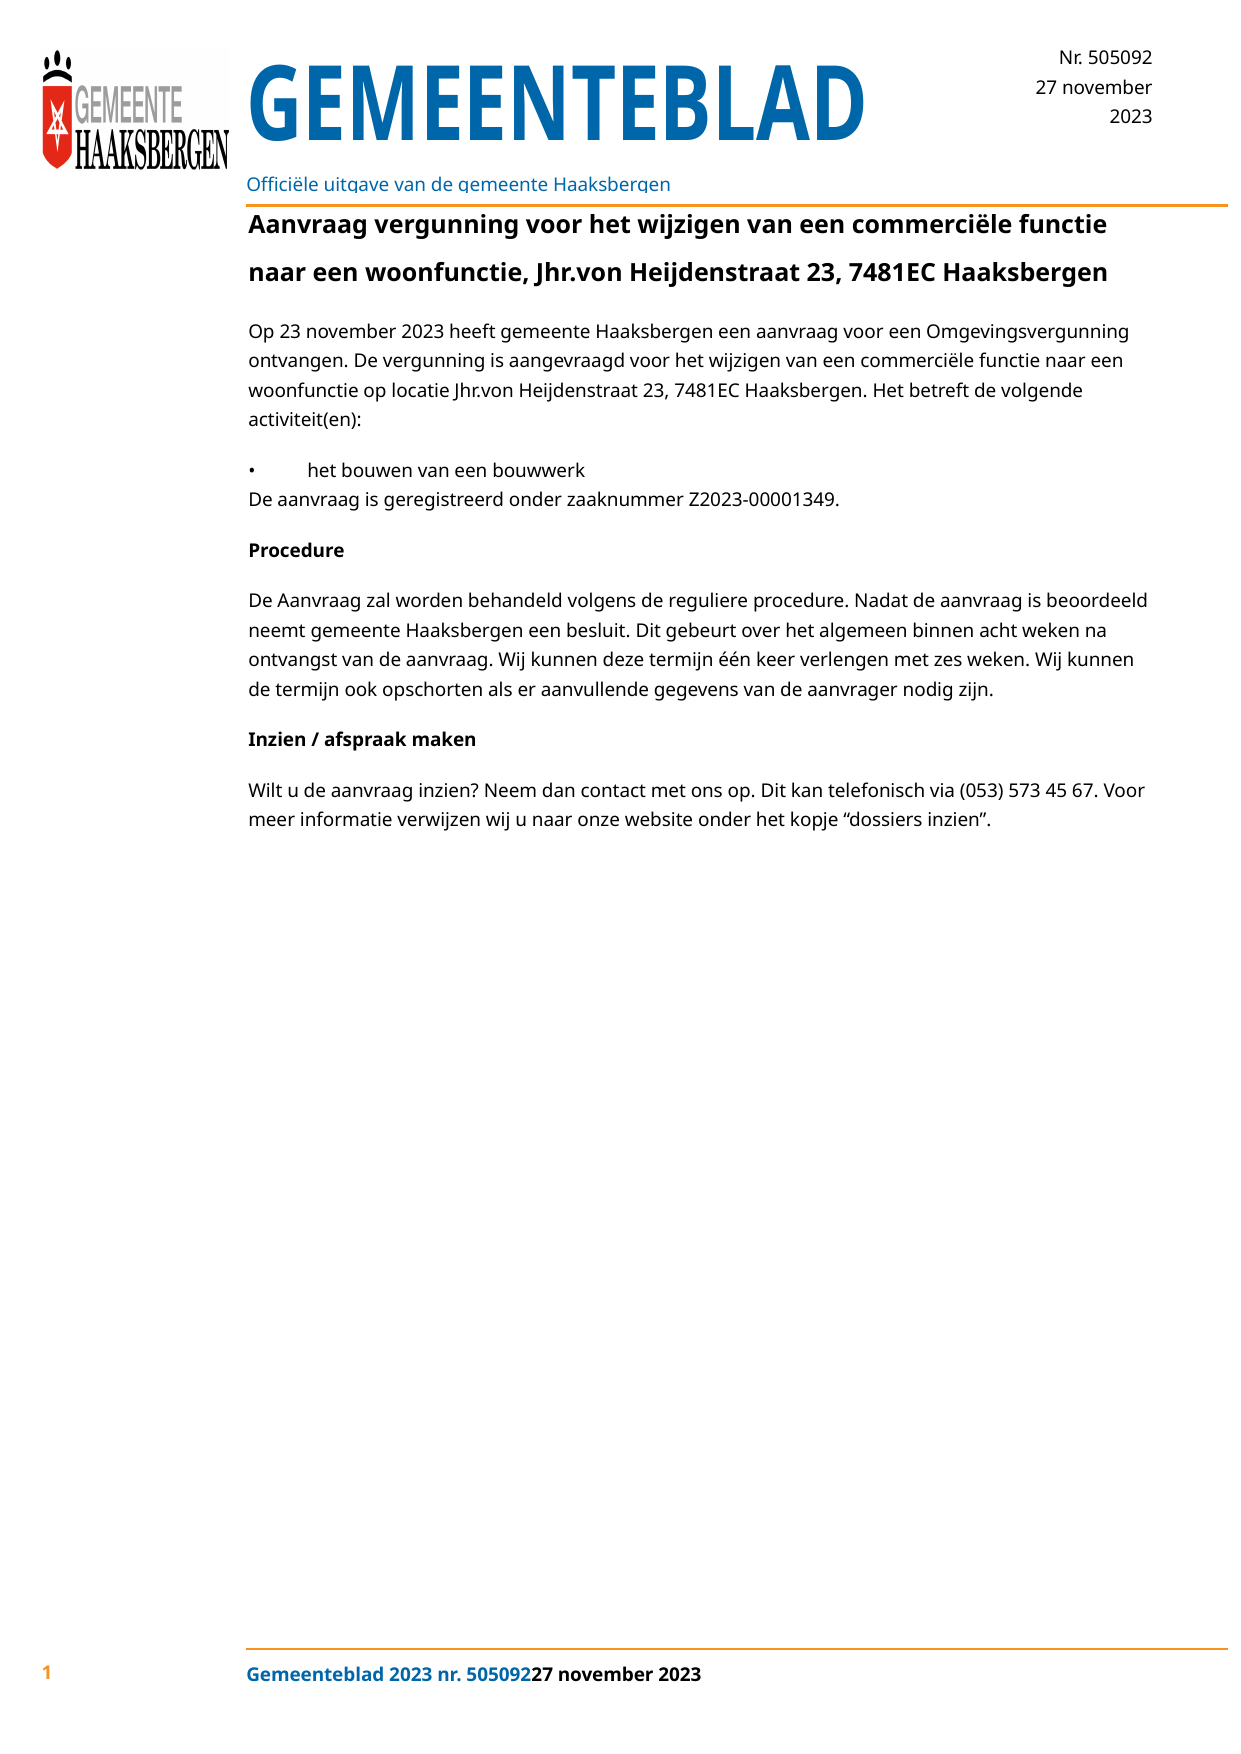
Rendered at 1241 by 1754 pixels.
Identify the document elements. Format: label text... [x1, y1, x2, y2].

text De Aanvraag zal worden behandeld volgens de reguliere procedure. Nadat de aanvraag is beoordeeld neemt gemeente Haaksbergen een besluit. Dit gebeurt over het algemeen binnen acht weken na ontvangst van de aanvraag. Wij kunnen deze termijn één keer verlengen met zes weken. Wij kunnen de termijn ook opschorten als er aanvullende gegevens van de aanvrager nodig zijn. [248, 587, 1152, 702]
text Procedure [248, 537, 1152, 563]
text Op 23 november 2023 heeft gemeente Haaksbergen een aanvraag voor een Omgevingsvergunning ontvangen. De vergunning is aangevraagd voor het wijzigen van een commerciële functie naar een woonfunctie op locatie Jhr.von Heijdenstraat 23, 7481EC Haaksbergen. Het betreft de volgende activiteit(en): [248, 318, 1152, 432]
list het bouwen van een bouwwerk [248, 457, 1152, 483]
text Aanvraag vergunning voor het wijzigen van een commerciële functie naar een woonfunctie, Jhr.von Heijdenstraat 23, 7481EC Haaksbergen [248, 207, 1152, 288]
text Wilt u de aanvraag inzien? Neem dan contact met ons op. Dit kan telefonisch via (053) 573 45 67. Voor meer informatie verwijzen wij u naar onze website onder het kopje “dossiers inzien”. [248, 777, 1152, 832]
picture [41, 47, 231, 172]
text De aanvraag is geregistreerd onder zaaknummer Z2023-00001349. [248, 487, 1152, 512]
text Inzien / afspraak maken [248, 727, 1152, 752]
